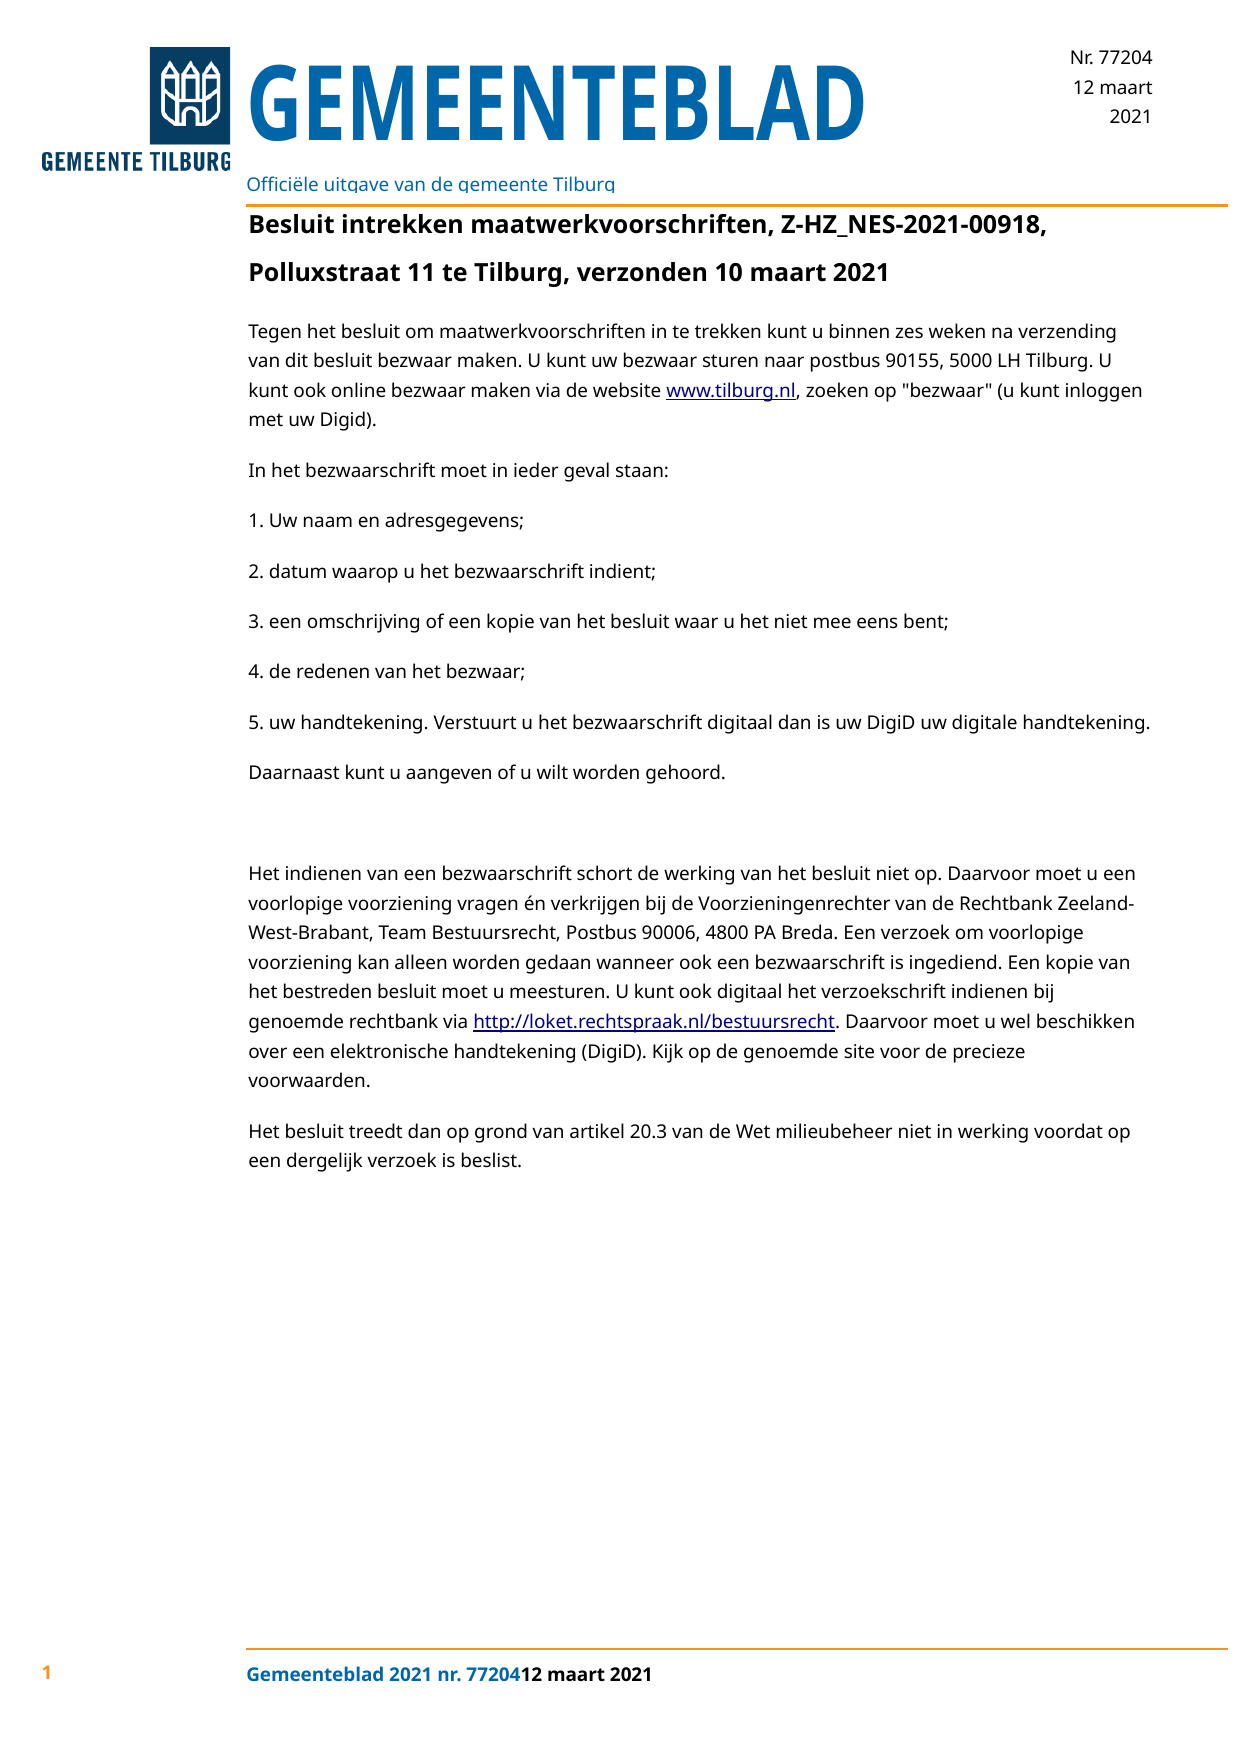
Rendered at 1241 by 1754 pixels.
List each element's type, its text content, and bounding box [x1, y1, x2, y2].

text 1. Uw naam en adresgegevens; [248, 507, 1152, 533]
text 2. datum waarop u het bezwaarschrift indient; [248, 558, 1152, 584]
text Het besluit treedt dan op grond van artikel 20.3 van de Wet milieubeheer niet in werking voordat op een dergelijk verzoek is beslist. [248, 1118, 1152, 1173]
text Tegen het besluit om maatwerkvoorschriften in te trekken kunt u binnen zes weken na verzending van dit besluit bezwaar maken. U kunt uw bezwaar sturen naar postbus 90155, 5000 LH Tilburg. U kunt ook online bezwaar maken via de website www.tilburg.nl, zoeken op "bezwaar" (u kunt inloggen met uw Digid). [248, 318, 1152, 432]
text Het indienen van een bezwaarschrift schort de werking van het besluit niet op. Daarvoor moet u een voorlopige voorziening vragen én verkrijgen bij de Voorzieningenrechter van de Rechtbank Zeeland-West-Brabant, Team Bestuursrecht, Postbus 90006, 4800 PA Breda. Een verzoek om voorlopige voorziening kan alleen worden gedaan wanneer ook een bezwaarschrift is ingediend. Een kopie van het bestreden besluit moet u meesturen. U kunt ook digitaal het verzoekschrift indienen bij genoemde rechtbank via http://loket.rechtspraak.nl/bestuursrecht. Daarvoor moet u wel beschikken over een elektronische handtekening (DigiD). Kijk op de genoemde site voor de precieze voorwaarden. [248, 860, 1152, 1093]
picture [41, 47, 231, 172]
text 5. uw handtekening. Verstuurt u het bezwaarschrift digitaal dan is uw DigiD uw digitale handtekening. [248, 709, 1152, 735]
text Daarnaast kunt u aangeven of u wilt worden gehoord. [248, 759, 1152, 785]
text Besluit intrekken maatwerkvoorschriften, Z-HZ_NES-2021-00918, Polluxstraat 11 te Tilburg, verzonden 10 maart 2021 [248, 207, 1152, 288]
text 4. de redenen van het bezwaar; [248, 659, 1152, 684]
text 3. een omschrijving of een kopie van het besluit waar u het niet mee eens bent; [248, 608, 1152, 634]
text In het bezwaarschrift moet in ieder geval staan: [248, 457, 1152, 483]
